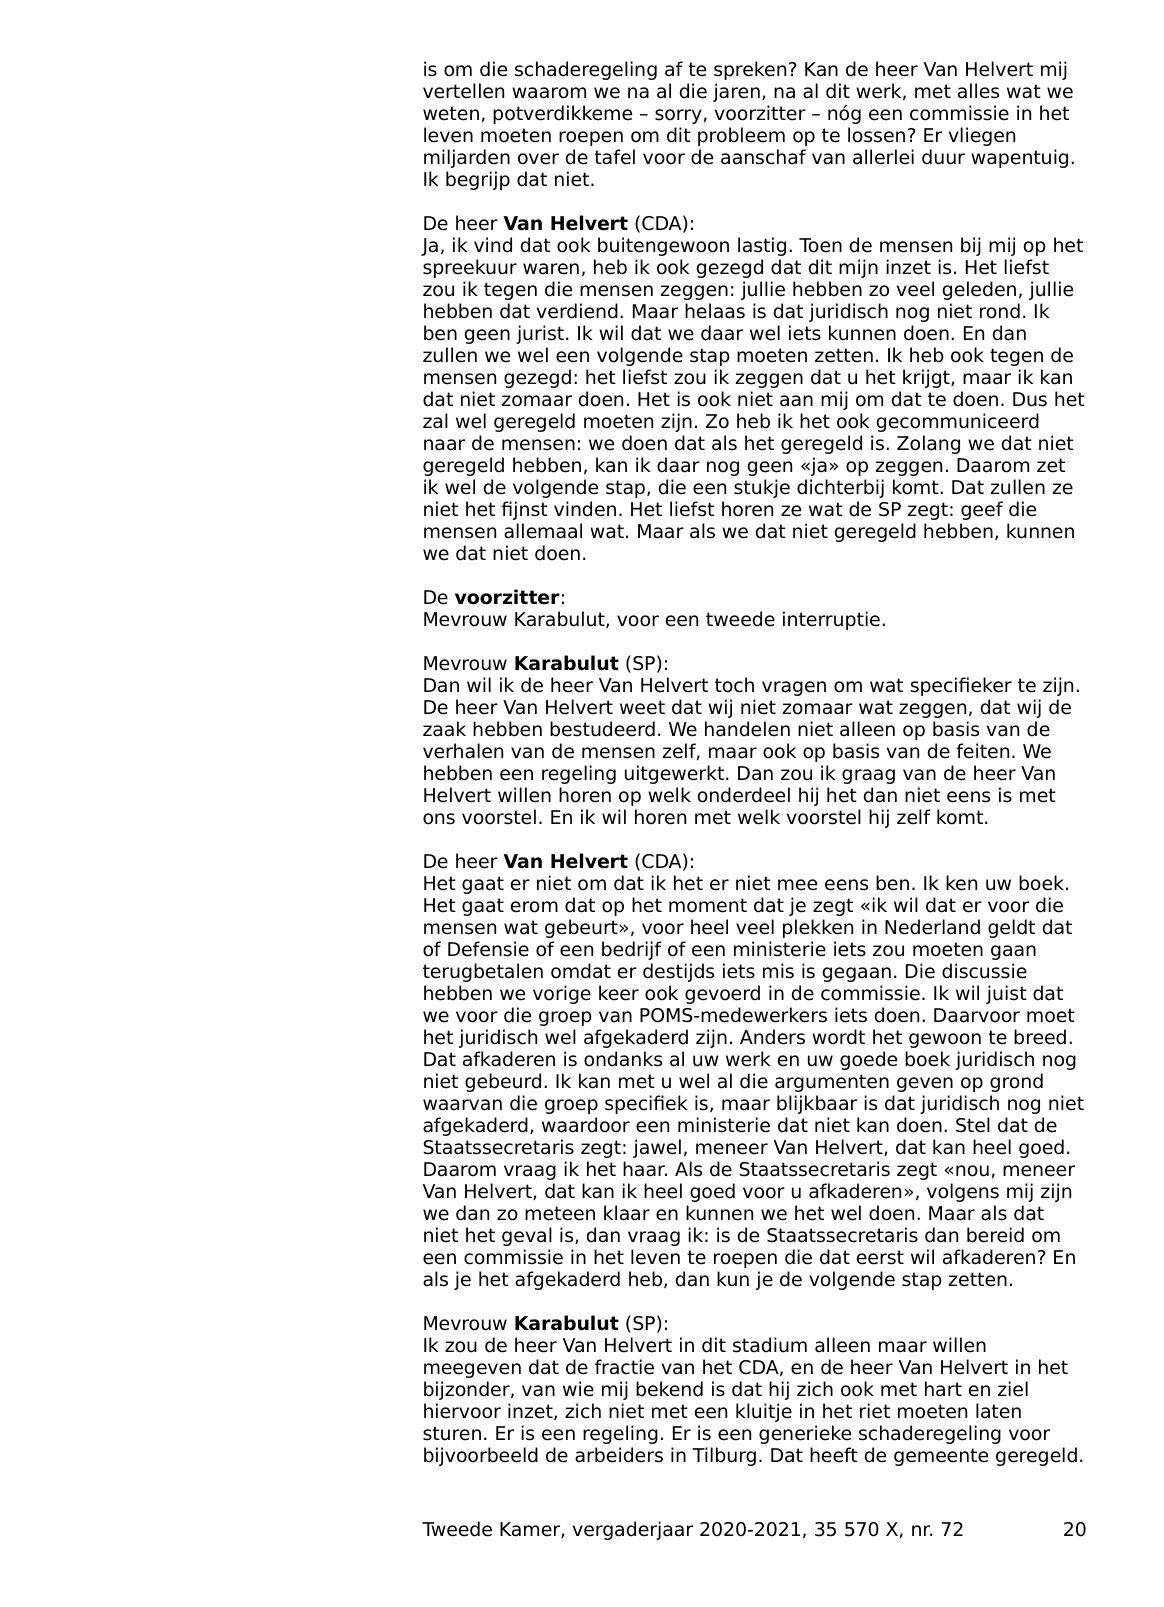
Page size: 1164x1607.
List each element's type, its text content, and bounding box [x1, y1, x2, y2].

text Ja, ik vind dat ook buitengewoon lastig. Toen de mensen bij mij op het spreekuur waren, heb ik ook gezegd dat dit mijn inzet is. Het liefst zou ik tegen die mensen zeggen: jullie hebben zo veel geleden, jullie hebben dat verdiend. Maar helaas is dat juridisch nog niet rond. Ik ben geen jurist. Ik wil dat we daar wel iets kunnen doen. En dan zullen we wel een volgende stap moeten zetten. Ik heb ook tegen de mensen gezegd: het liefst zou ik zeggen dat u het krijgt, maar ik kan dat niet zomaar doen. Het is ook niet aan mij om dat te doen. Dus het zal wel geregeld moeten zijn. Zo heb ik het ook gecommuniceerd naar de mensen: we doen dat als het geregeld is. Zolang we dat niet geregeld hebben, kan ik daar nog geen «ja» op zeggen. Daarom zet ik wel de volgende stap, die een stukje dichterbij komt. Dat zullen ze niet het fijnst vinden. Het liefst horen ze wat de SP zegt: geef die mensen allemaal wat. Maar als we dat niet geregeld hebben, kunnen we dat niet doen. [422, 235, 1087, 565]
text Dan wil ik de heer Van Helvert toch vragen om wat specifieker te zijn. De heer Van Helvert weet dat wij niet zomaar wat zeggen, dat wij de zaak hebben bestudeerd. We handelen niet alleen op basis van de verhalen van de mensen zelf, maar ook op basis van de feiten. We hebben een regeling uitgewerkt. Dan zou ik graag van de heer Van Helvert willen horen op welk onderdeel hij het dan niet eens is met ons voorstel. En ik wil horen met welk voorstel hij zelf komt. [422, 675, 1087, 829]
text Het gaat er niet om dat ik het er niet mee eens ben. Ik ken uw boek. Het gaat erom dat op het moment dat je zegt «ik wil dat er voor die mensen wat gebeurt», voor heel veel plekken in Nederland geldt dat of Defensie of een bedrijf of een ministerie iets zou moeten gaan terugbetalen omdat er destijds iets mis is gegaan. Die discussie hebben we vorige keer ook gevoerd in de commissie. Ik wil juist dat we voor die groep van POMS-medewerkers iets doen. Daarvoor moet het juridisch wel afgekaderd zijn. Anders wordt het gewoon te breed. Dat afkaderen is ondanks al uw werk en uw goede boek juridisch nog niet gebeurd. Ik kan met u wel al die argumenten geven op grond waarvan die groep specifiek is, maar blijkbaar is dat juridisch nog niet afgekaderd, waardoor een ministerie dat niet kan doen. Stel dat de Staatssecretaris zegt: jawel, meneer Van Helvert, dat kan heel goed. Daarom vraag ik het haar. Als de Staatssecretaris zegt «nou, meneer Van Helvert, dat kan ik heel goed voor u afkaderen», volgens mij zijn we dan zo meteen klaar en kunnen we het wel doen. Maar als dat niet het geval is, dan vraag ik: is de Staatssecretaris dan bereid om een commissie in het leven te roepen die dat eerst wil afkaderen? En als je het afgekaderd heb, dan kun je de volgende stap zetten. [422, 873, 1087, 1291]
text De voorzitter: [422, 587, 1087, 609]
text Ik zou de heer Van Helvert in dit stadium alleen maar willen meegeven dat de fractie van het CDA, en de heer Van Helvert in het bijzonder, van wie mij bekend is dat hij zich ook met hart en ziel hiervoor inzet, zich niet met een kluitje in het riet moeten laten sturen. Er is een regeling. Er is een generieke schaderegeling voor bijvoorbeeld de arbeiders in Tilburg. Dat heeft de gemeente geregeld. [422, 1335, 1087, 1467]
text De heer Van Helvert (CDA): [422, 851, 1087, 873]
text Mevrouw Karabulut, voor een tweede interruptie. [422, 609, 1087, 631]
text is om die schaderegeling af te spreken? Kan de heer Van Helvert mij vertellen waarom we na al die jaren, na al dit werk, met alles wat we weten, potverdikkeme – sorry, voorzitter – nóg een commissie in het leven moeten roepen om dit probleem op te lossen? Er vliegen miljarden over de tafel voor de aanschaf van allerlei duur wapentuig. Ik begrijp dat niet. [422, 59, 1087, 191]
text De heer Van Helvert (CDA): [422, 213, 1087, 235]
text Mevrouw Karabulut (SP): [422, 653, 1087, 675]
text Mevrouw Karabulut (SP): [422, 1313, 1087, 1335]
